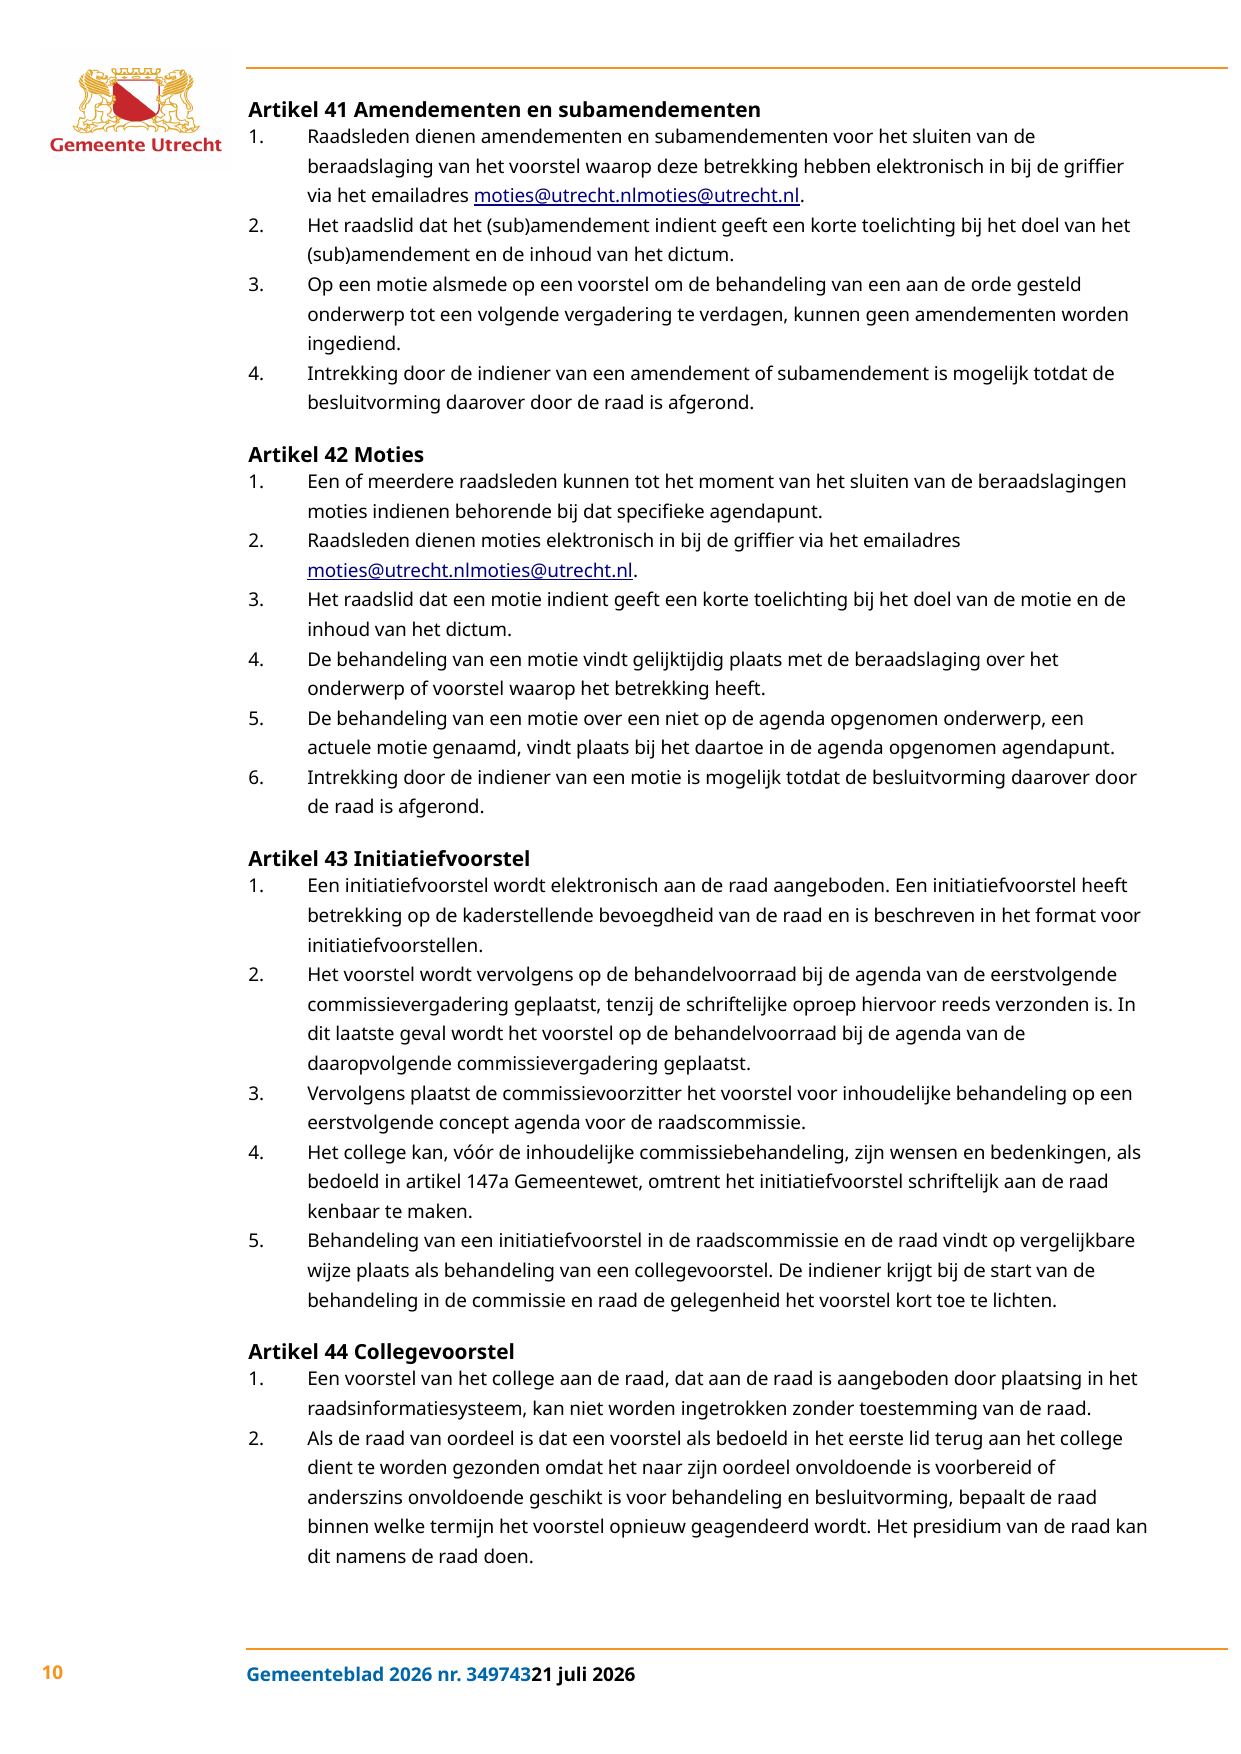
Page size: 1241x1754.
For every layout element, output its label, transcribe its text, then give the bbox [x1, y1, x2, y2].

list Op een motie alsmede op een voorstel om de behandeling van een aan de orde gesteld onderwerp tot een volgende vergadering te verdagen, kunnen geen amendementen worden ingediend. [248, 271, 1152, 356]
text Artikel 43 Initiatiefvoorstel [248, 844, 1152, 873]
list Het voorstel wordt vervolgens op de behandelvoorraad bij de agenda van de eerstvolgende commissievergadering geplaatst, tenzij de schriftelijke oproep hiervoor reeds verzonden is. In dit laatste geval wordt het voorstel op de behandelvoorraad bij de agenda van de daaropvolgende commissievergadering geplaatst. [248, 961, 1152, 1076]
list Vervolgens plaatst de commissievoorzitter het voorstel voor inhoudelijke behandeling op een eerstvolgende concept agenda voor de raadscommissie. [248, 1080, 1152, 1135]
text Artikel 44 Collegevoorstel [248, 1337, 1152, 1366]
list Het raadslid dat een motie indient geeft een korte toelichting bij het doel van de motie en de inhoud van het dictum. [248, 587, 1152, 642]
picture [41, 47, 231, 172]
list Als de raad van oordeel is dat een voorstel als bedoeld in het eerste lid terug aan het college dient te worden gezonden omdat het naar zijn oordeel onvoldoende is voorbereid of anderszins onvoldoende geschikt is voor behandeling en besluitvorming, bepaalt de raad binnen welke termijn het voorstel opnieuw geagendeerd wordt. Het presidium van de raad kan dit namens de raad doen. [248, 1425, 1152, 1569]
text Artikel 42 Moties [248, 440, 1152, 468]
list De behandeling van een motie over een niet op de agenda opgenomen onderwerp, een actuele motie genaamd, vindt plaats bij het daartoe in de agenda opgenomen agendapunt. [248, 705, 1152, 760]
list Een initiatiefvoorstel wordt elektronisch aan de raad aangeboden. Een initiatiefvoorstel heeft betrekking op de kaderstellende bevoegdheid van de raad en is beschreven in het format voor initiatiefvoorstellen. [248, 873, 1152, 957]
list Het raadslid dat het (sub)amendement indient geeft een korte toelichting bij het doel van het (sub)amendement en de inhoud van het dictum. [248, 212, 1152, 267]
list Het college kan, vóór de inhoudelijke commissiebehandeling, zijn wensen en bedenkingen, als bedoeld in artikel 147a Gemeentewet, omtrent het initiatiefvoorstel schriftelijk aan de raad kenbaar te maken. [248, 1139, 1152, 1224]
list Behandeling van een initiatiefvoorstel in de raadscommissie en de raad vindt op vergelijkbare wijze plaats als behandeling van een collegevoorstel. De indiener krijgt bij de start van de behandeling in de commissie en raad de gelegenheid het voorstel kort toe te lichten. [248, 1228, 1152, 1312]
text Artikel 41 Amendementen en subamendementen [248, 95, 1152, 123]
list De behandeling van een motie vindt gelijktijdig plaats met de beraadslaging over het onderwerp of voorstel waarop het betrekking heeft. [248, 646, 1152, 701]
list Raadsleden dienen moties elektronisch in bij de griffier via het emailadres moties@utrecht.nlmoties@utrecht.nl. [248, 527, 1152, 583]
list Intrekking door de indiener van een amendement of subamendement is mogelijk totdat de besluitvorming daarover door de raad is afgerond. [248, 360, 1152, 415]
list Een of meerdere raadsleden kunnen tot het moment van het sluiten van de beraadslagingen moties indienen behorende bij dat specifieke agendapunt. [248, 468, 1152, 524]
list Raadsleden dienen amendementen en subamendementen voor het sluiten van de beraadslaging van het voorstel waarop deze betrekking hebben elektronisch in bij de griffier via het emailadres moties@utrecht.nlmoties@utrecht.nl. [248, 123, 1152, 208]
list Een voorstel van het college aan de raad, dat aan de raad is aangeboden door plaatsing in het raadsinformatiesysteem, kan niet worden ingetrokken zonder toestemming van de raad. [248, 1366, 1152, 1421]
list Intrekking door de indiener van een motie is mogelijk totdat de besluitvorming daarover door de raad is afgerond. [248, 764, 1152, 819]
